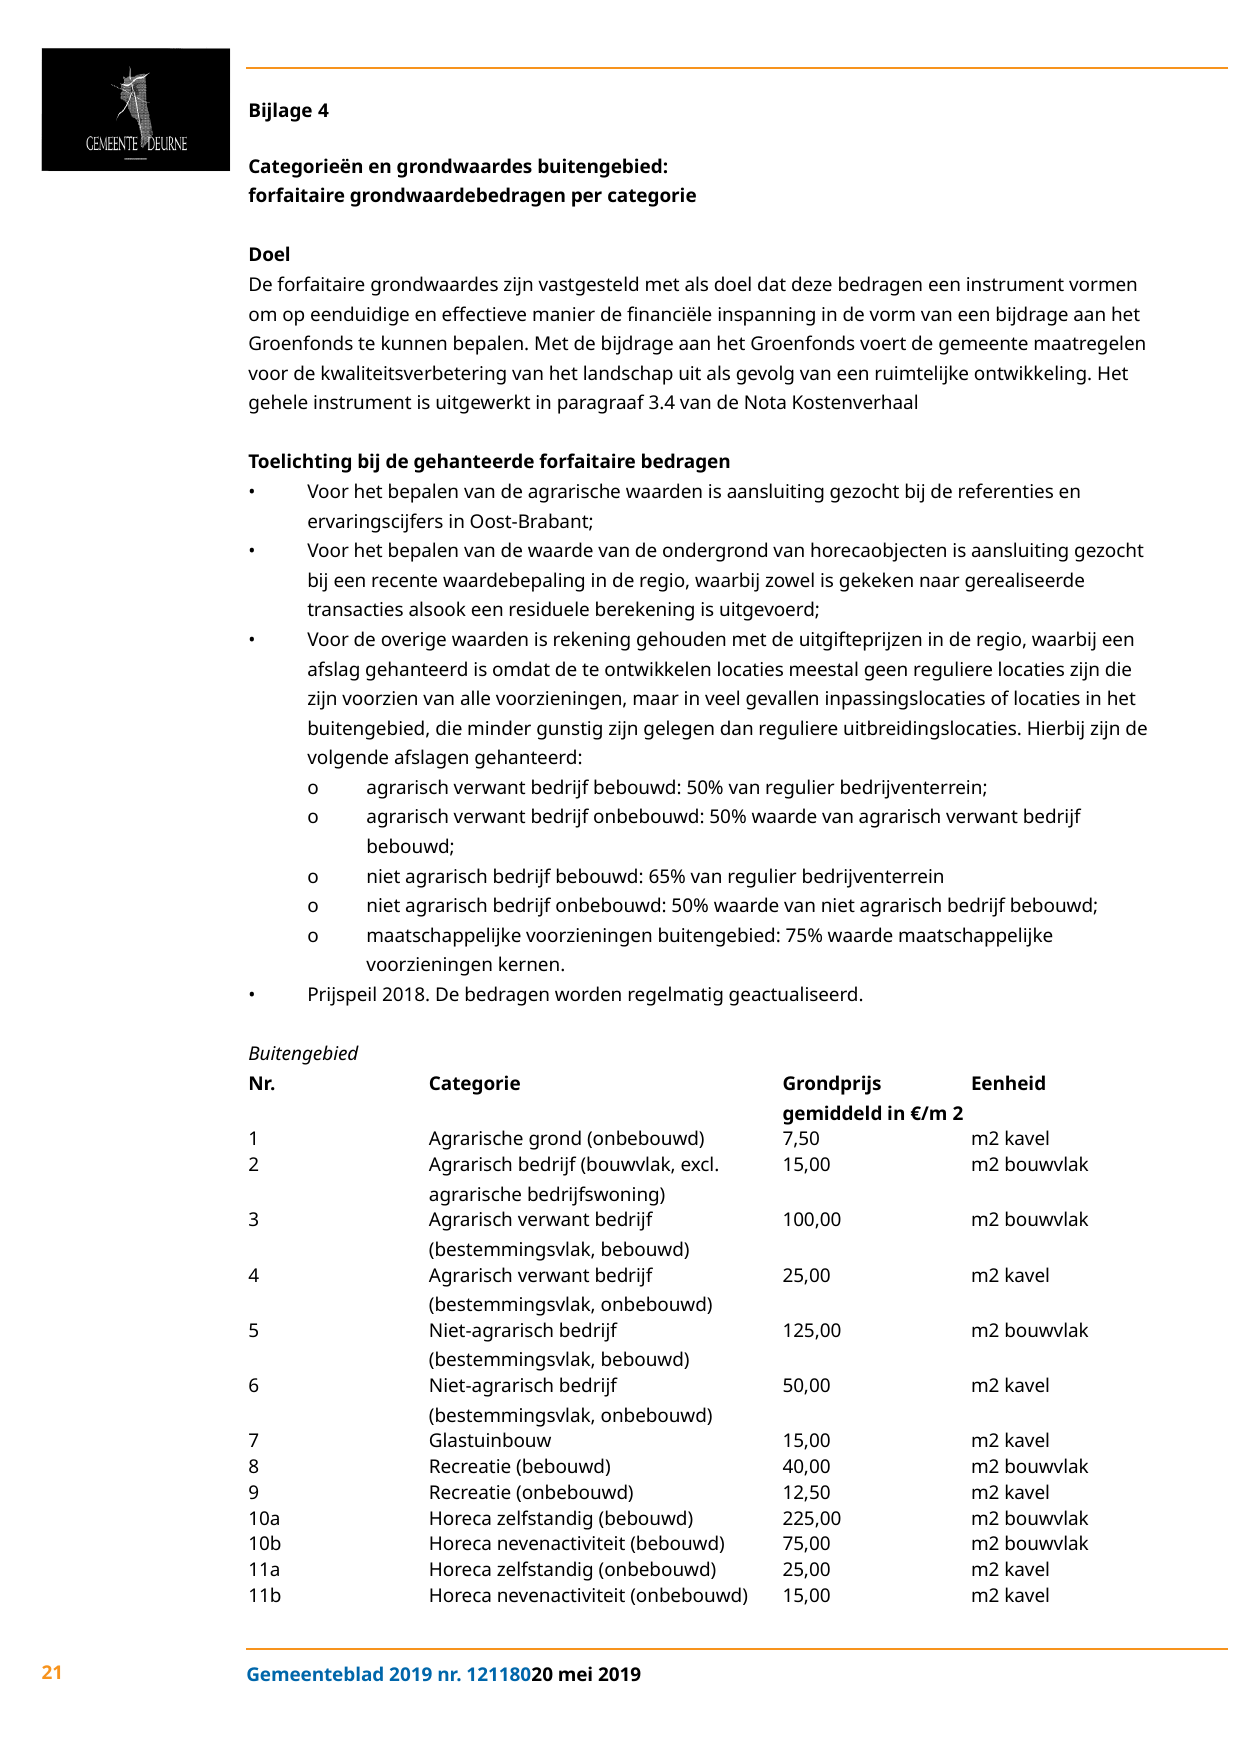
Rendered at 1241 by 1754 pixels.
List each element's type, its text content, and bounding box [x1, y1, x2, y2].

table_cell Agrarisch verwant bedrijf (bestemmingsvlak, bebouwd) [429, 1206, 782, 1262]
list agrarisch verwant bedrijf onbebouwd: 50% waarde van agrarisch verwant bedrijf bebouwd; [307, 804, 1152, 859]
table_cell 12,50 [782, 1479, 971, 1505]
table_cell 40,00 [782, 1454, 971, 1479]
text Toelichting bij de gehanteerde forfaitaire bedragen [248, 449, 1152, 474]
table_cell Horeca zelfstandig (onbebouwd) [429, 1556, 782, 1582]
table_cell m2 kavel [971, 1125, 1152, 1151]
table_cell 5 [248, 1317, 429, 1372]
table_cell Agrarische grond (onbebouwd) [429, 1125, 782, 1151]
text Buitengebied [248, 1040, 1152, 1066]
table_cell 75,00 [782, 1531, 971, 1556]
text De forfaitaire grondwaardes zijn vastgesteld met als doel dat deze bedragen een instrument vormen om op eenduidige en effectieve manier de financiële inspanning in de vorm van een bijdrage aan het Groenfonds te kunnen bepalen. Met de bijdrage aan het Groenfonds voert de gemeente maatregelen voor de kwaliteitsverbetering van het landschap uit als gevolg van een ruimtelijke ontwikkeling. Het gehele instrument is uitgewerkt in paragraaf 3.4 van de Nota Kostenverhaal [248, 271, 1152, 415]
table_cell Niet-agrarisch bedrijf (bestemmingsvlak, bebouwd) [429, 1317, 782, 1372]
table_cell 25,00 [782, 1556, 971, 1582]
table_cell Recreatie (bebouwd) [429, 1454, 782, 1479]
table_cell m2 bouwvlak [971, 1206, 1152, 1262]
text Categorieën en grondwaardes buitengebied: [248, 153, 1152, 179]
table_cell 1 [248, 1125, 429, 1151]
table_cell Agrarisch verwant bedrijf (bestemmingsvlak, onbebouwd) [429, 1262, 782, 1317]
table_cell 11a [248, 1556, 429, 1582]
table_cell 7,50 [782, 1125, 971, 1151]
table_header Categorie [429, 1070, 782, 1125]
list Voor het bepalen van de waarde van de ondergrond van horecaobjecten is aansluiting gezocht bij een recente waardebepaling in de regio, waarbij zowel is gekeken naar gerealiseerde transacties alsook een residuele berekening is uitgevoerd; [248, 537, 1152, 622]
table_cell 15,00 [782, 1428, 971, 1453]
list Voor het bepalen van de agrarische waarden is aansluiting gezocht bij de referenties en ervaringscijfers in Oost-Brabant; [248, 478, 1152, 534]
table_cell 225,00 [782, 1505, 971, 1531]
table_header Nr. [248, 1070, 429, 1125]
table_cell Horeca nevenactiviteit (onbebouwd) [429, 1582, 782, 1608]
table_cell 9 [248, 1479, 429, 1505]
table_cell 7 [248, 1428, 429, 1453]
table_cell 3 [248, 1206, 429, 1262]
table_cell 4 [248, 1262, 429, 1317]
table_cell Horeca nevenactiviteit (bebouwd) [429, 1531, 782, 1556]
table_cell 25,00 [782, 1262, 971, 1317]
list niet agrarisch bedrijf bebouwd: 65% van regulier bedrijventerrein [307, 863, 1152, 889]
list maatschappelijke voorzieningen buitengebied: 75% waarde maatschappelijke voorzieningen kernen. [307, 922, 1152, 977]
table_cell m2 bouwvlak [971, 1505, 1152, 1531]
table_cell Recreatie (onbebouwd) [429, 1479, 782, 1505]
table_cell 15,00 [782, 1151, 971, 1206]
table_header Grondprijs gemiddeld in €/m 2 [782, 1070, 971, 1125]
table_cell m2 kavel [971, 1556, 1152, 1582]
table_cell 10b [248, 1531, 429, 1556]
table_cell m2 bouwvlak [971, 1151, 1152, 1206]
text Bijlage 4 [248, 95, 1152, 123]
picture [41, 47, 231, 172]
table_cell 2 [248, 1151, 429, 1206]
table_cell 6 [248, 1373, 429, 1428]
list Voor de overige waarden is rekening gehouden met de uitgifteprijzen in de regio, waarbij een afslag gehanteerd is omdat de te ontwikkelen locaties meestal geen reguliere locaties zijn die zijn voorzien van alle voorzieningen, maar in veel gevallen inpassingslocaties of locaties in het buitengebied, die minder gunstig zijn gelegen dan reguliere uitbreidingslocaties. Hierbij zijn de volgende afslagen gehanteerd: [248, 626, 1152, 770]
list agrarisch verwant bedrijf bebouwd: 50% van regulier bedrijventerrein; [307, 774, 1152, 800]
list niet agrarisch bedrijf onbebouwd: 50% waarde van niet agrarisch bedrijf bebouwd; [307, 892, 1152, 918]
table_cell Glastuinbouw [429, 1428, 782, 1453]
table_cell 10a [248, 1505, 429, 1531]
table_cell 8 [248, 1454, 429, 1479]
table_cell 50,00 [782, 1373, 971, 1428]
table_cell m2 kavel [971, 1262, 1152, 1317]
table_cell m2 kavel [971, 1373, 1152, 1428]
table_cell 125,00 [782, 1317, 971, 1372]
table_cell m2 kavel [971, 1479, 1152, 1505]
table_header Eenheid [971, 1070, 1152, 1125]
table_cell 100,00 [782, 1206, 971, 1262]
table_cell 15,00 [782, 1582, 971, 1608]
table_cell m2 bouwvlak [971, 1531, 1152, 1556]
table_cell m2 kavel [971, 1582, 1152, 1608]
table_cell m2 kavel [971, 1428, 1152, 1453]
table_cell Niet-agrarisch bedrijf (bestemmingsvlak, onbebouwd) [429, 1373, 782, 1428]
table_cell m2 bouwvlak [971, 1317, 1152, 1372]
table_cell 11b [248, 1582, 429, 1608]
text forfaitaire grondwaardebedragen per categorie [248, 182, 1152, 208]
table_cell Agrarisch bedrijf (bouwvlak, excl. agrarische bedrijfswoning) [429, 1151, 782, 1206]
table_cell Horeca zelfstandig (bebouwd) [429, 1505, 782, 1531]
list Prijspeil 2018. De bedragen worden regelmatig geactualiseerd. [248, 981, 1152, 1007]
text Doel [248, 242, 1152, 267]
table_cell m2 bouwvlak [971, 1454, 1152, 1479]
